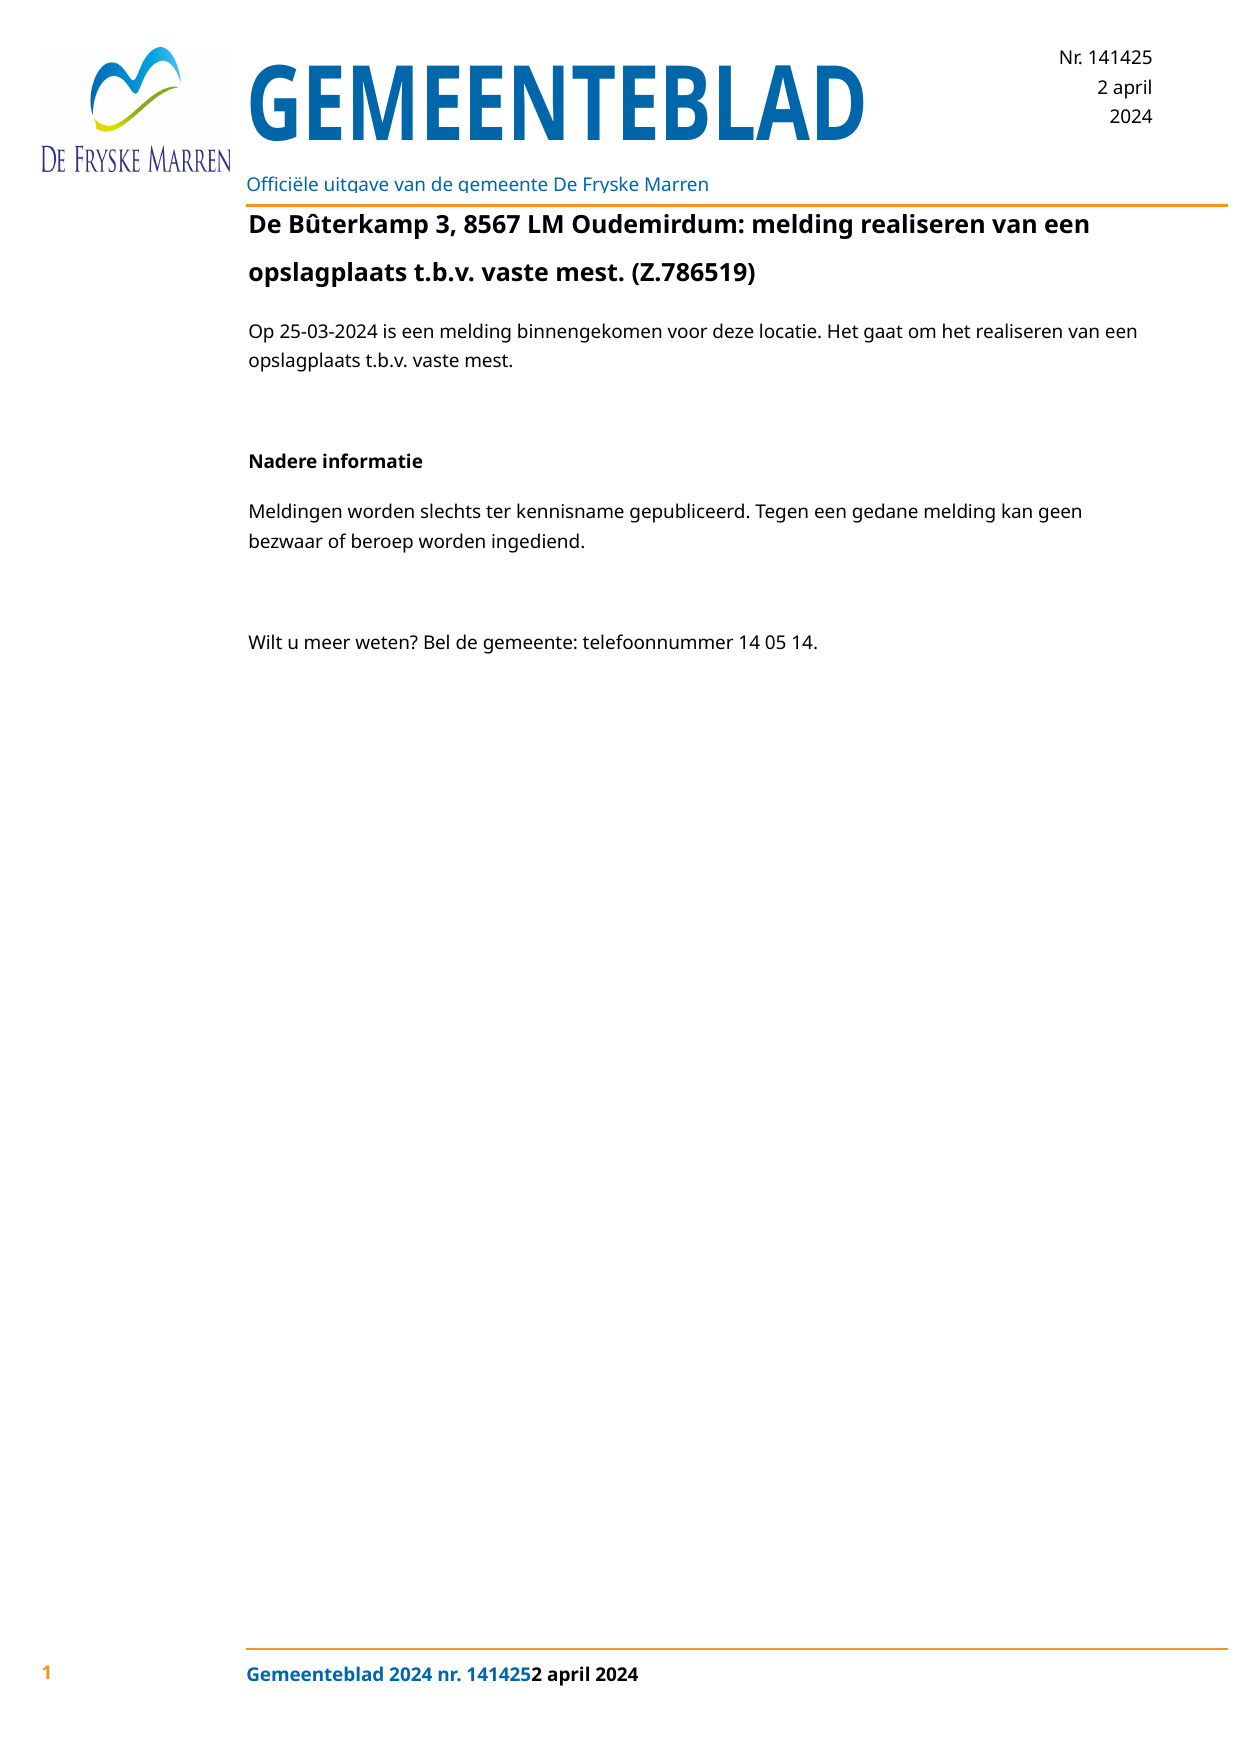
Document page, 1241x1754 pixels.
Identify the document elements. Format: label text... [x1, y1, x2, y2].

picture [41, 47, 231, 172]
text Wilt u meer weten? Bel de gemeente: telefoonnummer 14 05 14. [248, 629, 1152, 655]
text Op 25-03-2024 is een melding binnengekomen voor deze locatie. Het gaat om het realiseren van een opslagplaats t.b.v. vaste mest. [248, 318, 1152, 373]
text Meldingen worden slechts ter kennisname gepubliceerd. Tegen een gedane melding kan geen bezwaar of beroep worden ingediend. [248, 499, 1152, 554]
text Nadere informatie [248, 448, 1152, 474]
text De Bûterkamp 3, 8567 LM Oudemirdum: melding realiseren van een opslagplaats t.b.v. vaste mest. (Z.786519) [248, 207, 1152, 288]
